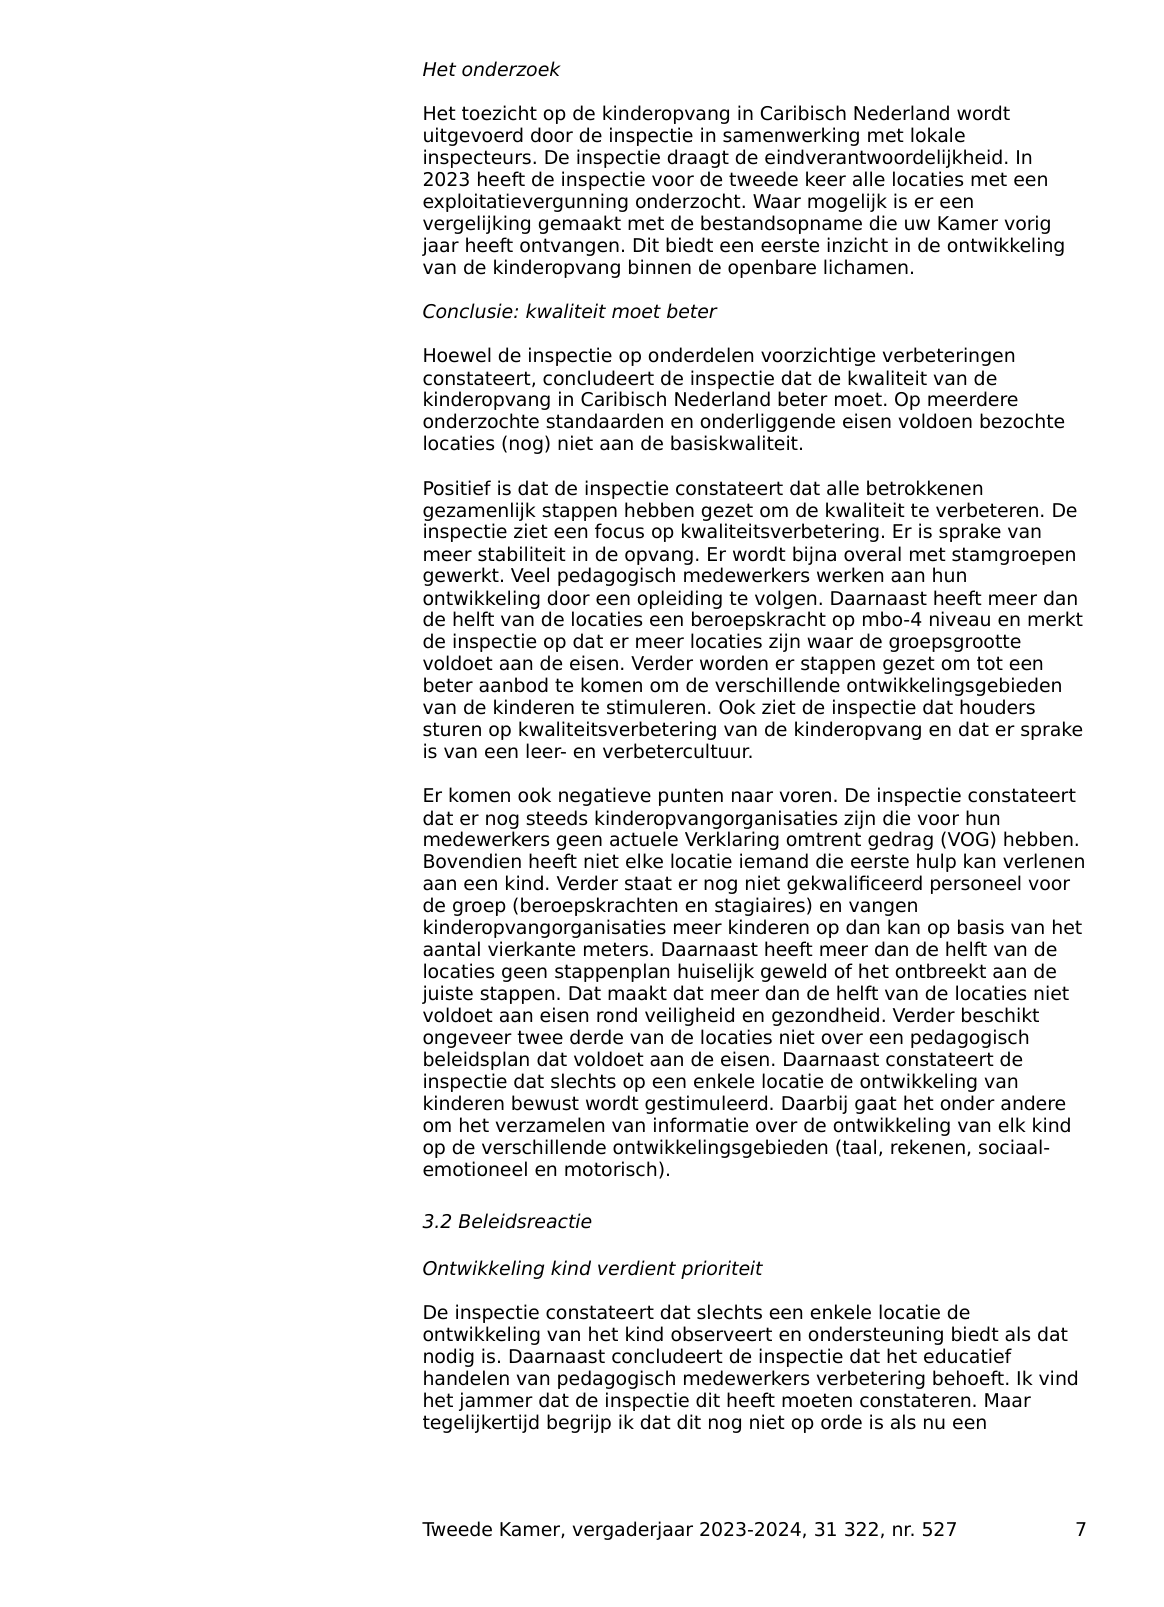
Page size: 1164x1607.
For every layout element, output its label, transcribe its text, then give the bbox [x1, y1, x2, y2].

subtitle Ontwikkeling kind verdient prioriteit [422, 1258, 1087, 1280]
text Het toezicht op de kinderopvang in Caribisch Nederland wordt uitgevoerd door de inspectie in samenwerking met lokale inspecteurs. De inspectie draagt de eindverantwoordelijkheid. In 2023 heeft de inspectie voor de tweede keer alle locaties met een exploitatievergunning onderzocht. Waar mogelijk is er een vergelijking gemaakt met de bestandsopname die uw Kamer vorig jaar heeft ontvangen. Dit biedt een eerste inzicht in de ontwikkeling van de kinderopvang binnen de openbare lichamen. [422, 103, 1087, 279]
text De inspectie constateert dat slechts een enkele locatie de ontwikkeling van het kind observeert en ondersteuning biedt als dat nodig is. Daarnaast concludeert de inspectie dat het educatief handelen van pedagogisch medewerkers verbetering behoeft. Ik vind het jammer dat de inspectie dit heeft moeten constateren. Maar tegelijkertijd begrijp ik dat dit nog niet op orde is als nu een [422, 1302, 1087, 1434]
text Er komen ook negatieve punten naar voren. De inspectie constateert dat er nog steeds kinderopvangorganisaties zijn die voor hun medewerkers geen actuele Verklaring omtrent gedrag (VOG) hebben. Bovendien heeft niet elke locatie iemand die eerste hulp kan verlenen aan een kind. Verder staat er nog niet gekwalificeerd personeel voor de groep (beroepskrachten en stagiaires) en vangen kinderopvangorganisaties meer kinderen op dan kan op basis van het aantal vierkante meters. Daarnaast heeft meer dan de helft van de locaties geen stappenplan huiselijk geweld of het ontbreekt aan de juiste stappen. Dat maakt dat meer dan de helft van de locaties niet voldoet aan eisen rond veiligheid en gezondheid. Verder beschikt ongeveer twee derde van de locaties niet over een pedagogisch beleidsplan dat voldoet aan de eisen. Daarnaast constateert de inspectie dat slechts op een enkele locatie de ontwikkeling van kinderen bewust wordt gestimuleerd. Daarbij gaat het onder andere om het verzamelen van informatie over de ontwikkeling van elk kind op de verschillende ontwikkelingsgebieden (taal, rekenen, sociaal-emotioneel en motorisch). [422, 785, 1087, 1181]
subtitle Het onderzoek [422, 59, 1087, 81]
text Positief is dat de inspectie constateert dat alle betrokkenen gezamenlijk stappen hebben gezet om de kwaliteit te verbeteren. De inspectie ziet een focus op kwaliteitsverbetering. Er is sprake van meer stabiliteit in de opvang. Er wordt bijna overal met stamgroepen gewerkt. Veel pedagogisch medewerkers werken aan hun ontwikkeling door een opleiding te volgen. Daarnaast heeft meer dan de helft van de locaties een beroepskracht op mbo-4 niveau en merkt de inspectie op dat er meer locaties zijn waar de groepsgrootte voldoet aan de eisen. Verder worden er stappen gezet om tot een beter aanbod te komen om de verschillende ontwikkelingsgebieden van de kinderen te stimuleren. Ook ziet de inspectie dat houders sturen op kwaliteitsverbetering van de kinderopvang en dat er sprake is van een leer- en verbetercultuur. [422, 477, 1087, 763]
subtitle Conclusie: kwaliteit moet beter [422, 301, 1087, 323]
subtitle 3.2 Beleidsreactie [422, 1211, 1087, 1233]
text Hoewel de inspectie op onderdelen voorzichtige verbeteringen constateert, concludeert de inspectie dat de kwaliteit van de kinderopvang in Caribisch Nederland beter moet. Op meerdere onderzochte standaarden en onderliggende eisen voldoen bezochte locaties (nog) niet aan de basiskwaliteit. [422, 345, 1087, 455]
